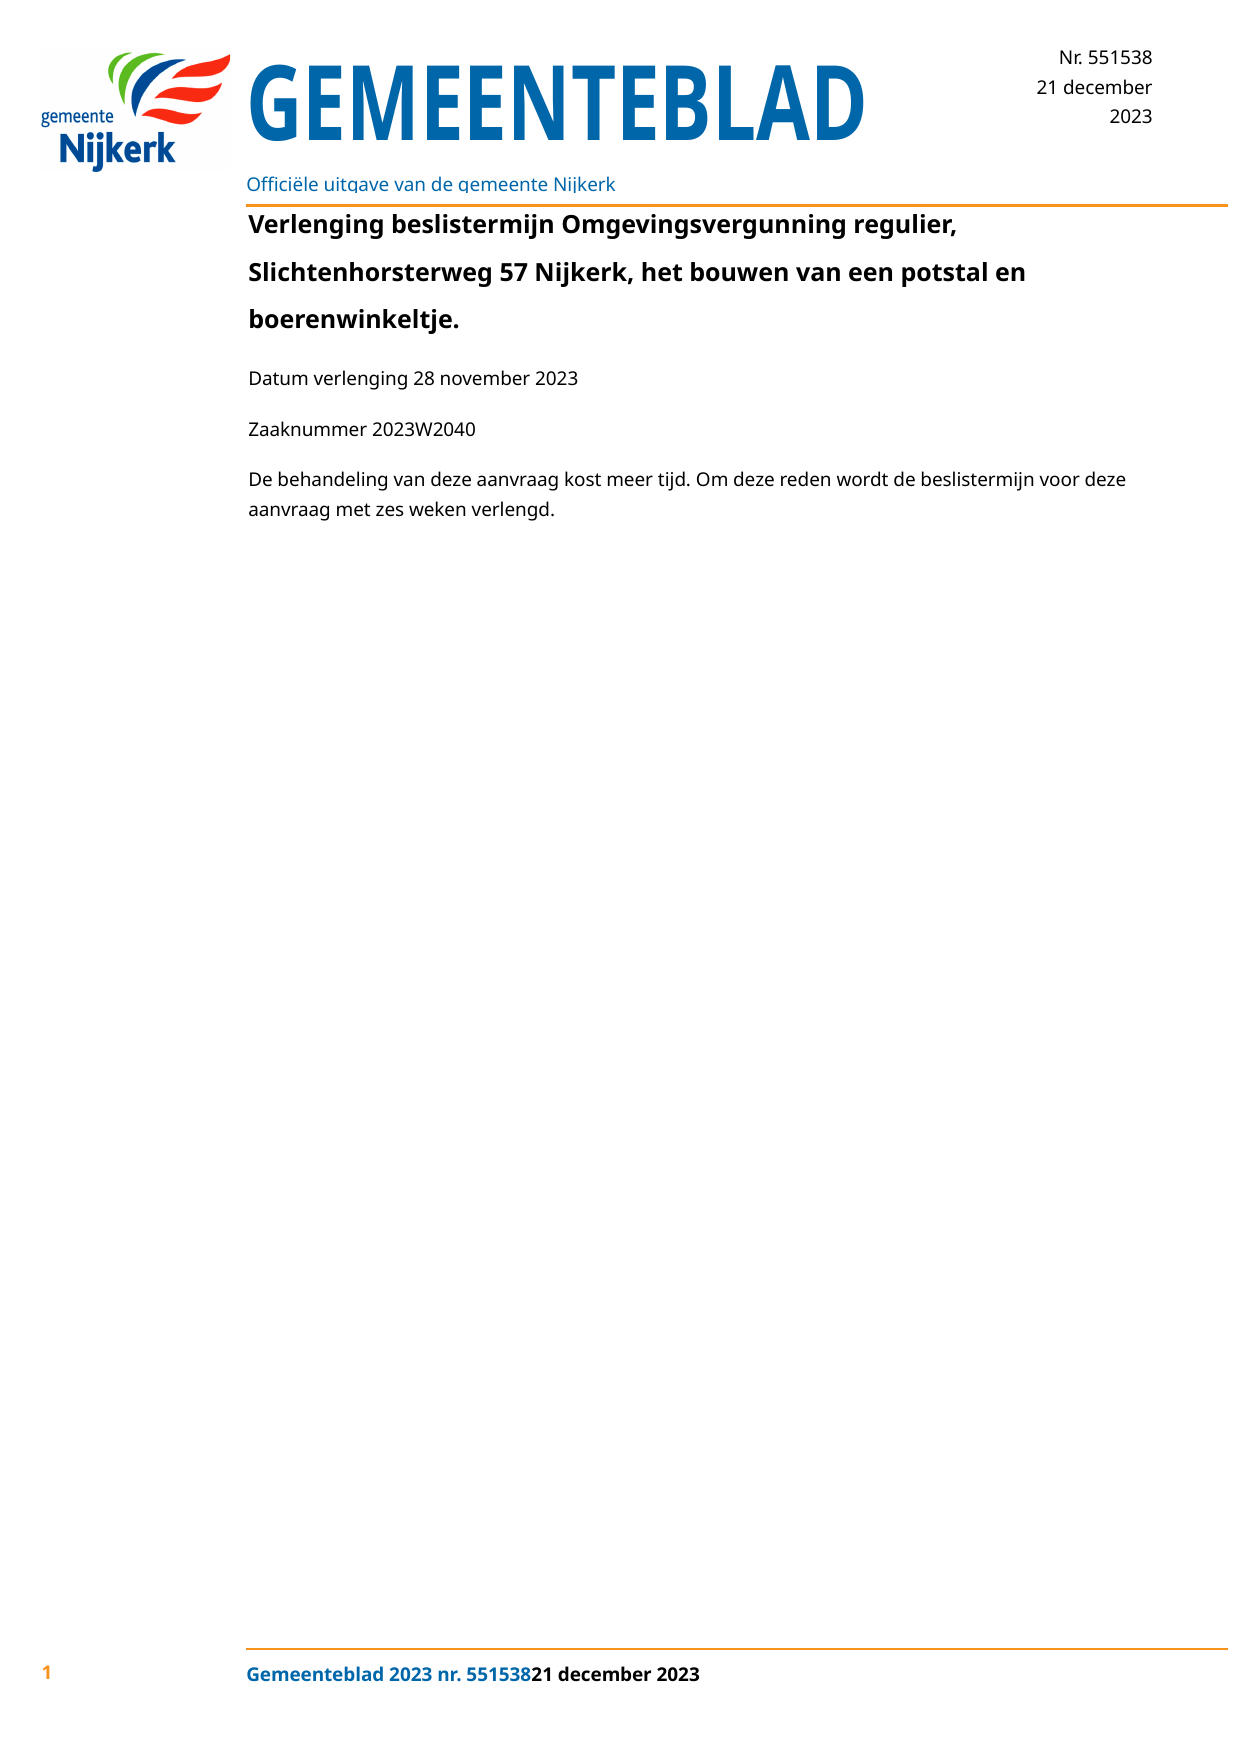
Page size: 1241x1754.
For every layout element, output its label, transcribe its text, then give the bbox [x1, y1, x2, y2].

text Verlenging beslistermijn Omgevingsvergunning regulier, Slichtenhorsterweg 57 Nijkerk, het bouwen van een potstal en boerenwinkeltje. [248, 207, 1152, 336]
picture [41, 47, 231, 172]
text Zaaknummer 2023W2040 [248, 416, 1152, 442]
text Datum verlenging 28 november 2023 [248, 366, 1152, 391]
text De behandeling van deze aanvraag kost meer tijd. Om deze reden wordt de beslistermijn voor deze aanvraag met zes weken verlengd. [248, 466, 1152, 522]
